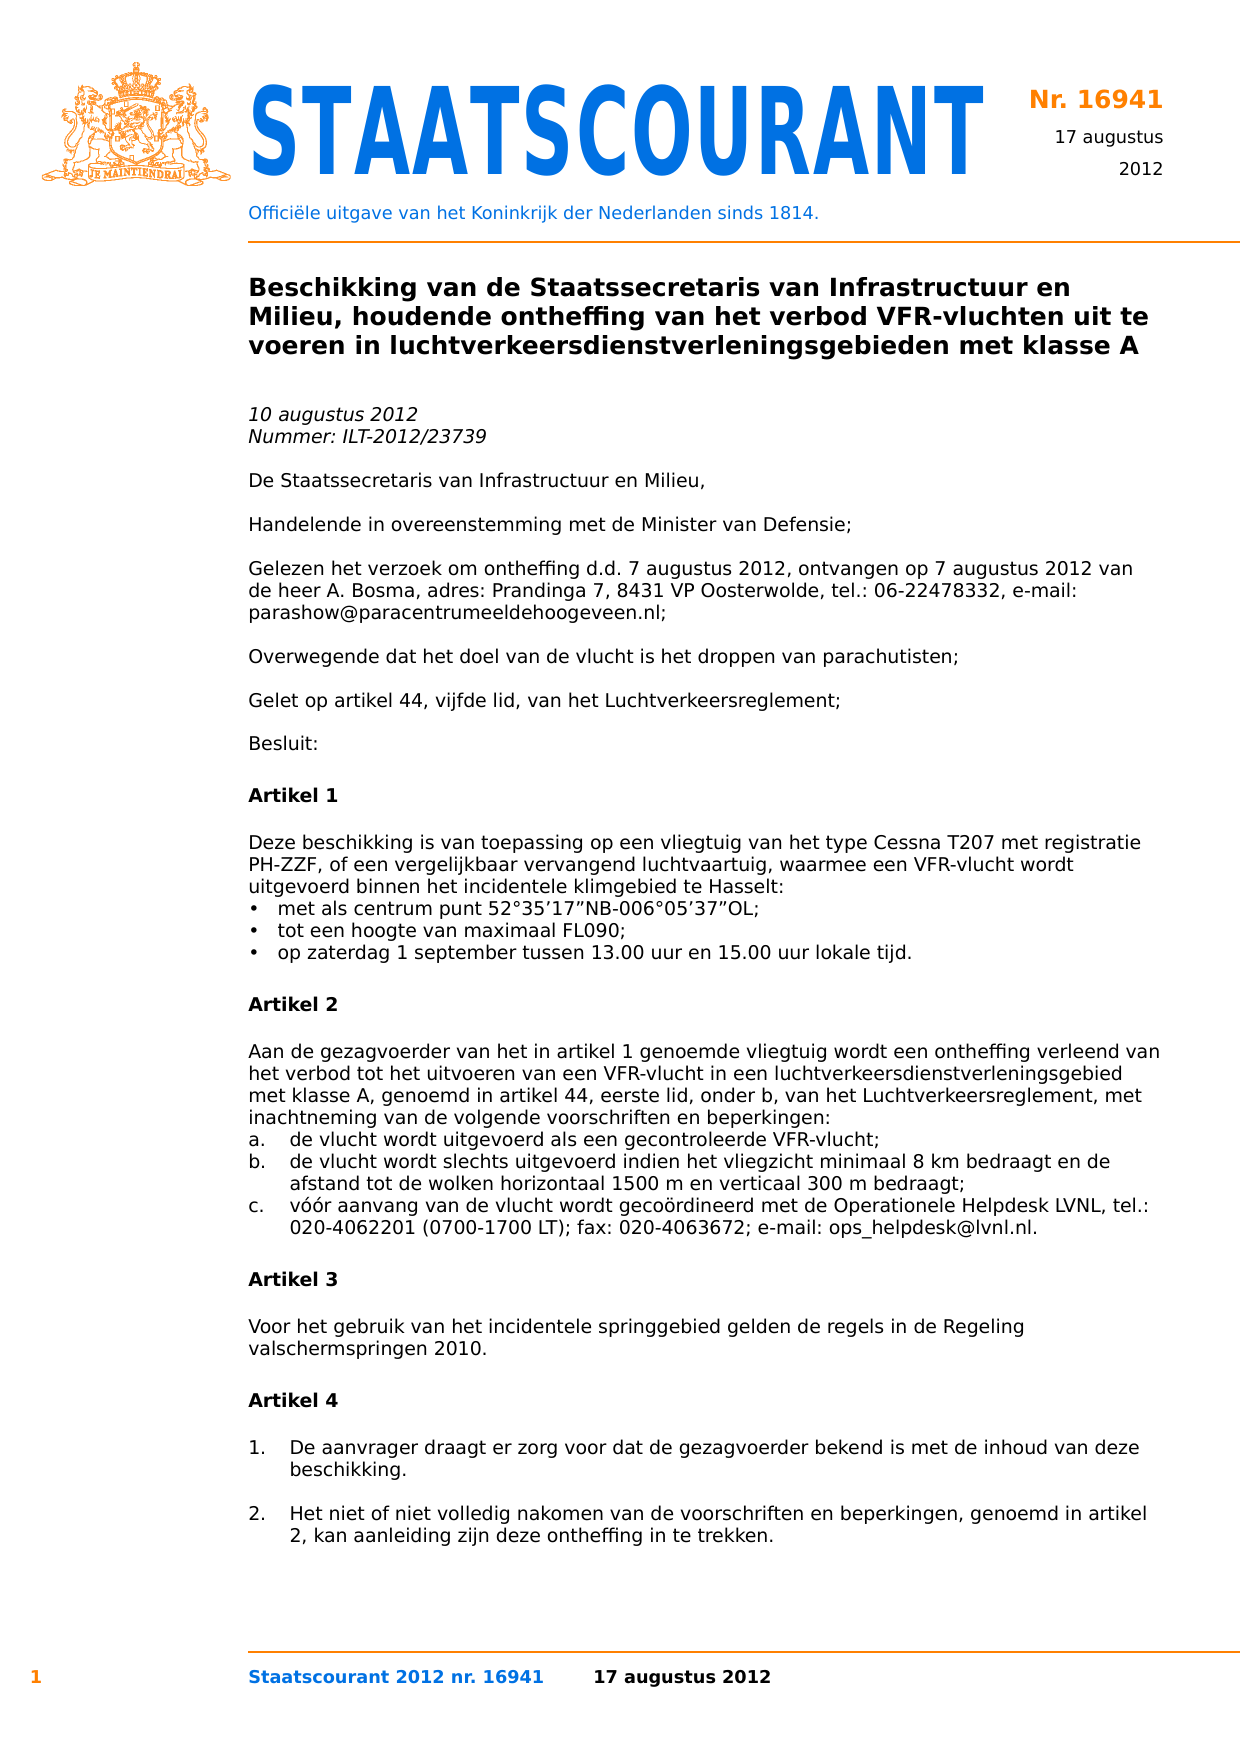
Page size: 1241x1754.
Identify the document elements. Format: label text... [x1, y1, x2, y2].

subtitle Artikel 3 [248, 1269, 1163, 1291]
table_header Nr. 16941 [998, 62, 1240, 121]
subtitle Beschikking van de Staatssecretaris van Infrastructuur en Milieu, houdende ontheffing van het verbod VFR-vluchten uit te voeren in luchtverkeersdienstverleningsgebieden met klasse A [248, 273, 1163, 361]
text a. de vlucht wordt uitgevoerd als een gecontroleerde VFR-vlucht; [248, 1129, 1163, 1151]
table_header STAATSCOURANT [248, 62, 998, 203]
subtitle Artikel 1 [248, 785, 1163, 807]
text Voor het gebruik van het incidentele springgebied gelden de regels in de Regeling valschermspringen 2010. [248, 1316, 1163, 1360]
text • met als centrum punt 52°35’17”NB-006°05’37”OL; [248, 898, 1163, 920]
text Nummer: ILT-2012/23739 [248, 426, 1163, 448]
table_cell 2012 [998, 153, 1240, 203]
text Aan de gezagvoerder van het in artikel 1 genoemde vliegtuig wordt een ontheffing verleend van het verbod tot het uitvoeren van een VFR-vlucht in een luchtverkeersdienstverleningsgebied met klasse A, genoemd in artikel 44, eerste lid, onder b, van het Luchtverkeersreglement, met inachtneming van de volgende voorschriften en beperkingen: [248, 1041, 1163, 1129]
text c. vóór aanvang van de vlucht wordt gecoördineerd met de Operationele Helpdesk LVNL, tel.: 020-4062201 (0700-1700 LT); fax: 020-4063672; e-mail: ops_helpdesk@lvnl.nl. [248, 1195, 1163, 1239]
subtitle Artikel 2 [248, 994, 1163, 1016]
text Deze beschikking is van toepassing op een vliegtuig van het type Cessna T207 met registratie PH-ZZF, of een vergelijkbaar vervangend luchtvaartuig, waarmee een VFR-vlucht wordt uitgevoerd binnen het incidentele klimgebied te Hasselt: [248, 832, 1163, 898]
text Handelende in overeenstemming met de Minister van Defensie; [248, 514, 1163, 536]
picture [41, 62, 231, 186]
table_cell Officiële uitgave van het Koninkrijk der Nederlanden sinds 1814. [248, 203, 1240, 241]
text b. de vlucht wordt slechts uitgevoerd indien het vliegzicht minimaal 8 km bedraagt en de afstand tot de wolken horizontaal 1500 m en verticaal 300 m bedraagt; [248, 1151, 1163, 1195]
text • tot een hoogte van maximaal FL090; [248, 920, 1163, 942]
text De Staatssecretaris van Infrastructuur en Milieu, [248, 470, 1163, 492]
text 10 augustus 2012 [248, 404, 1163, 426]
text • op zaterdag 1 september tussen 13.00 uur en 15.00 uur lokale tijd. [248, 942, 1163, 964]
table_cell 17 augustus [998, 121, 1240, 153]
table_header [25, 62, 248, 241]
text Besluit: [248, 733, 1163, 755]
text 2. Het niet of niet volledig nakomen van de voorschriften en beperkingen, genoemd in artikel 2, kan aanleiding zijn deze ontheffing in te trekken. [248, 1503, 1163, 1547]
text Gelet op artikel 44, vijfde lid, van het Luchtverkeersreglement; [248, 689, 1163, 711]
subtitle Artikel 4 [248, 1390, 1163, 1412]
text 1. De aanvrager draagt er zorg voor dat de gezagvoerder bekend is met de inhoud van deze beschikking. [248, 1437, 1163, 1481]
text Gelezen het verzoek om ontheffing d.d. 7 augustus 2012, ontvangen op 7 augustus 2012 van de heer A. Bosma, adres: Prandinga 7, 8431 VP Oosterwolde, tel.: 06-22478332, e-mail: parashow@paracentrumeeldehoogeveen.nl; [248, 558, 1163, 624]
text Overwegende dat het doel van de vlucht is het droppen van parachutisten; [248, 646, 1163, 668]
